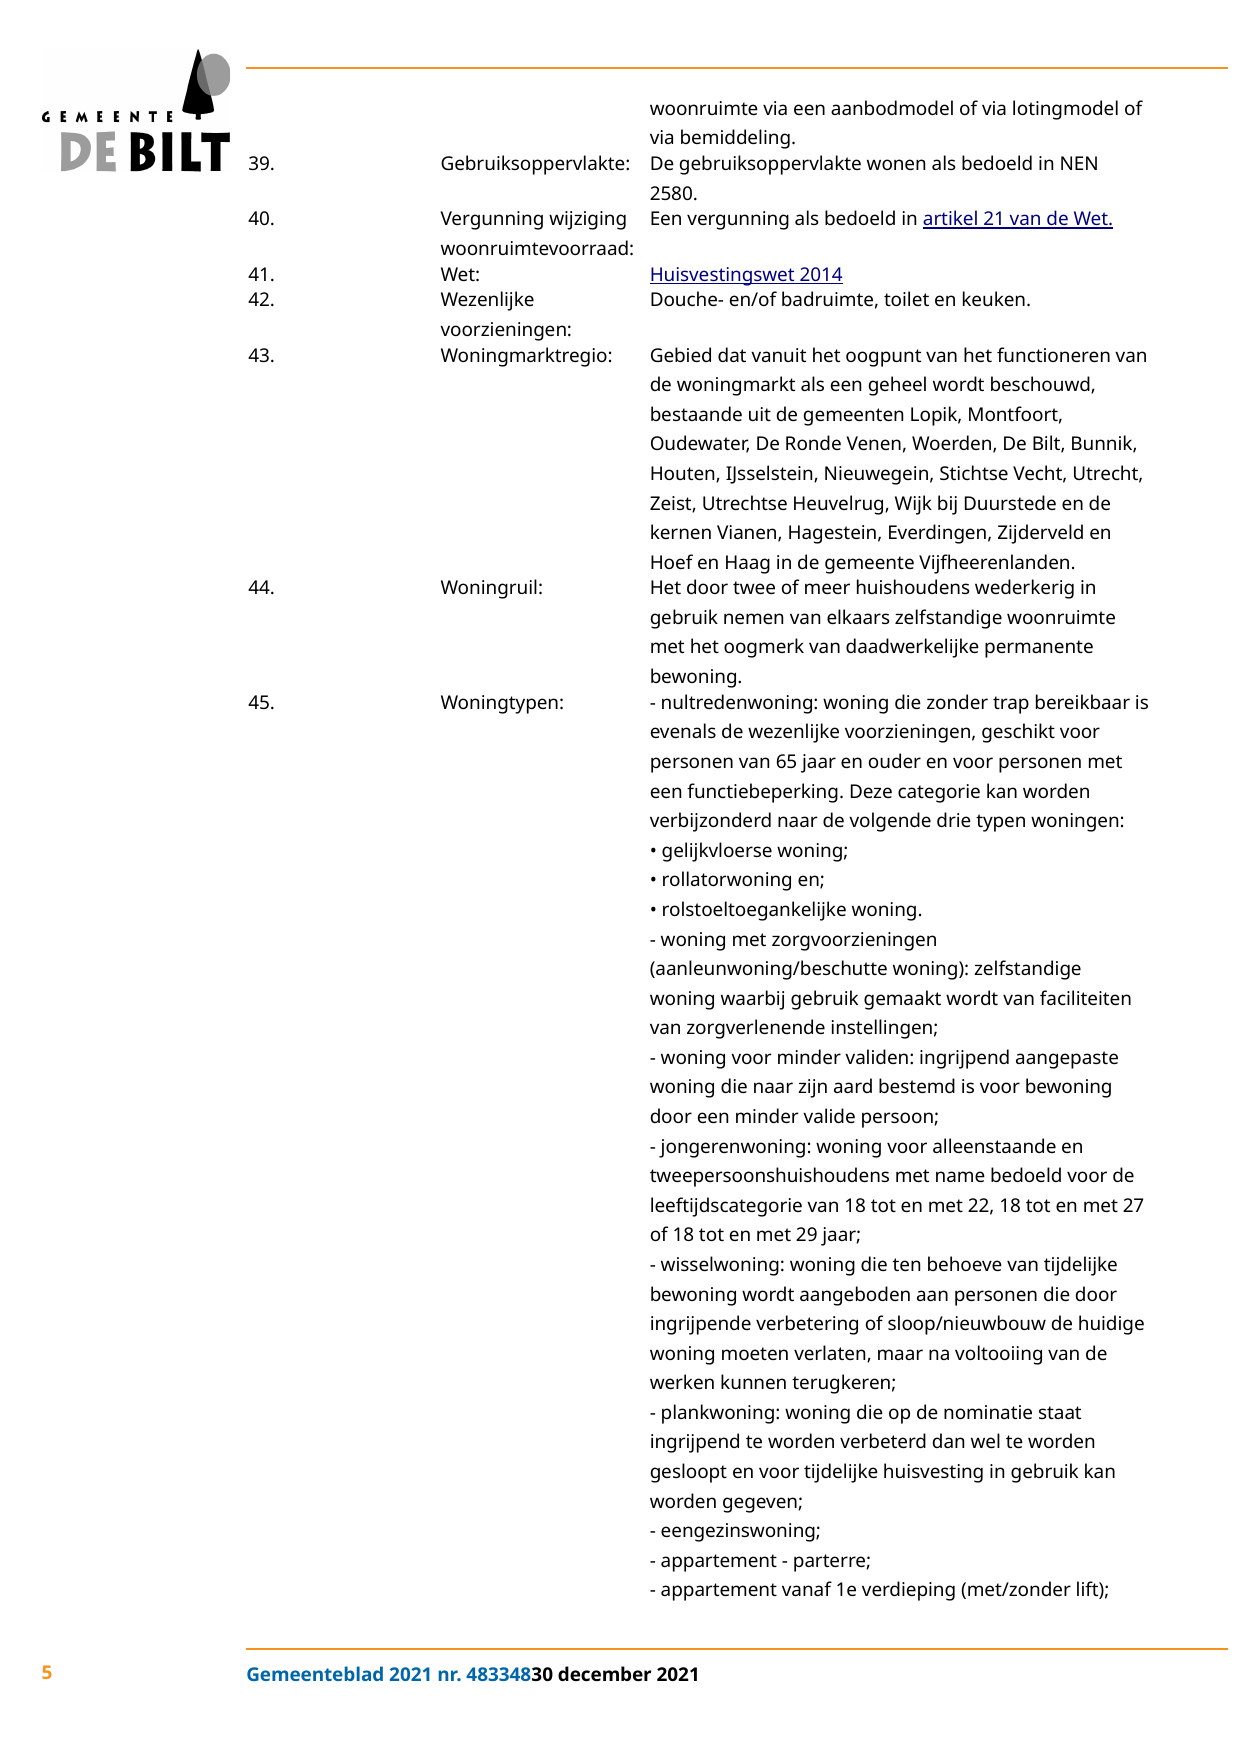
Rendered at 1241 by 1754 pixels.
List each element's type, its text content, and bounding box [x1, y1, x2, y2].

table_cell 42. [248, 286, 440, 342]
table_cell 41. [248, 261, 440, 286]
table_cell [440, 95, 649, 150]
table_cell De gebruiksoppervlakte wonen als bedoeld in NEN 2580. [650, 150, 1152, 205]
table_cell Woningtypen: [440, 689, 649, 1602]
table_cell [248, 95, 440, 150]
table_cell Woningmarktregio: [440, 342, 649, 574]
table_cell Wet: [440, 261, 649, 286]
picture [41, 47, 231, 172]
table_cell Gebied dat vanuit het oogpunt van het functioneren van de woningmarkt als een geheel wordt beschouwd, bestaande uit de gemeenten Lopik, Montfoort, Oudewater, De Ronde Venen, Woerden, De Bilt, Bunnik, Houten, IJsselstein, Nieuwegein, Stichtse Vecht, Utrecht, Zeist, Utrechtse Heuvelrug, Wijk bij Duurstede en de kernen Vianen, Hagestein, Everdingen, Zijderveld en Hoef en Haag in de gemeente Vijfheerenlanden. [650, 342, 1152, 574]
table_cell Wezenlijke voorzieningen: [440, 286, 649, 342]
table_cell Douche- en/of badruimte, toilet en keuken. [650, 286, 1152, 342]
table_cell Vergunning wijziging woonruimtevoorraad: [440, 205, 649, 261]
table_cell Huisvestingswet 2014 [650, 261, 1152, 286]
table_cell 40. [248, 205, 440, 261]
table_cell 39. [248, 150, 440, 205]
table_cell - nultredenwoning: woning die zonder trap bereikbaar is evenals de wezenlijke voorzieningen, geschikt voor personen van 65 jaar en ouder en voor personen met een functiebeperking. Deze categorie kan worden verbijzonderd naar de volgende drie typen woningen: • gelijkvloerse woning; • rollatorwoning en; • rolstoeltoegankelijke woning. - woning met zorgvoorzieningen (aanleunwoning/beschutte woning): zelfstandige woning waarbij gebruik gemaakt wordt van faciliteiten van zorgverlenende instellingen; - woning voor minder validen: ingrijpend aangepaste woning die naar zijn aard bestemd is voor bewoning door een minder valide persoon; - jongerenwoning: woning voor alleenstaande en tweepersoonshuishoudens met name bedoeld voor de leeftijdscategorie van 18 tot en met 22, 18 tot en met 27 of 18 tot en met 29 jaar; - wisselwoning: woning die ten behoeve van tijdelijke bewoning wordt aangeboden aan personen die door ingrijpende verbetering of sloop/nieuwbouw de huidige woning moeten verlaten, maar na voltooiing van de werken kunnen terugkeren; - plankwoning: woning die op de nominatie staat ingrijpend te worden verbeterd dan wel te worden gesloopt en voor tijdelijke huisvesting in gebruik kan worden gegeven; - eengezinswoning; - appartement - parterre; - appartement vanaf 1e verdieping (met/zonder lift); [650, 689, 1152, 1602]
table_cell woonruimte via een aanbodmodel of via lotingmodel of via bemiddeling. [650, 95, 1152, 150]
table_cell 45. [248, 689, 440, 1602]
table_cell Een vergunning als bedoeld in artikel 21 van de Wet. [650, 205, 1152, 261]
table_cell 44. [248, 575, 440, 689]
table_cell 43. [248, 342, 440, 574]
table_cell Het door twee of meer huishoudens wederkerig in gebruik nemen van elkaars zelfstandige woonruimte met het oogmerk van daadwerkelijke permanente bewoning. [650, 575, 1152, 689]
table_cell Gebruiksoppervlakte: [440, 150, 649, 205]
table_cell Woningruil: [440, 575, 649, 689]
